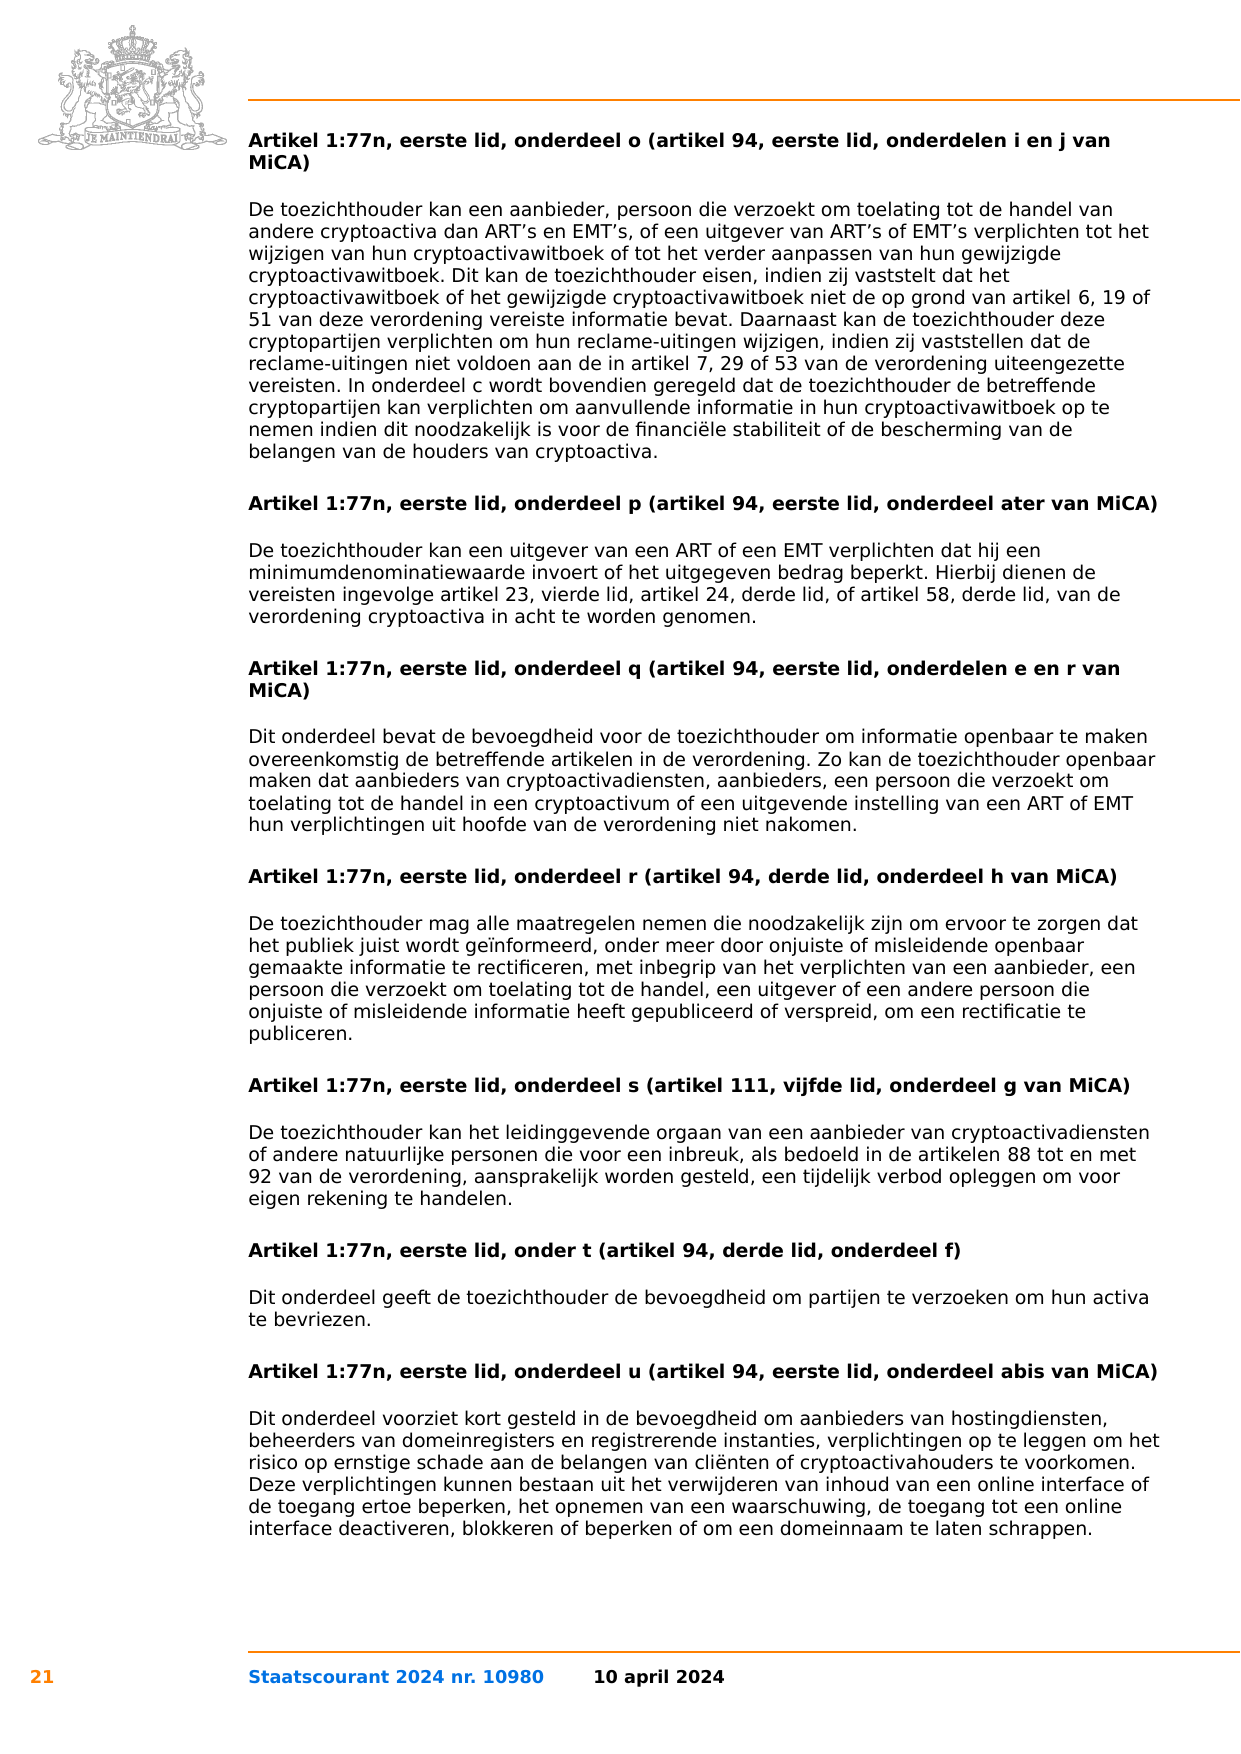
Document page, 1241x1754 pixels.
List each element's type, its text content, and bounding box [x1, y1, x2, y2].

text De toezichthouder kan een uitgever van een ART of een EMT verplichten dat hij een minimumdenominatiewaarde invoert of het uitgegeven bedrag beperkt. Hierbij dienen de vereisten ingevolge artikel 23, vierde lid, artikel 24, derde lid, of artikel 58, derde lid, van de verordening cryptoactiva in acht te worden genomen. [248, 539, 1163, 627]
subtitle Artikel 1:77n, eerste lid, onder t (artikel 94, derde lid, onderdeel f) [248, 1240, 1163, 1262]
text Dit onderdeel geeft de toezichthouder de bevoegdheid om partijen te verzoeken om hun activa te bevriezen. [248, 1287, 1163, 1331]
subtitle Artikel 1:77n, eerste lid, onderdeel o (artikel 94, eerste lid, onderdelen i en j van MiCA) [248, 130, 1163, 174]
picture [38, 25, 227, 150]
subtitle Artikel 1:77n, eerste lid, onderdeel q (artikel 94, eerste lid, onderdelen e en r van MiCA) [248, 657, 1163, 701]
subtitle Artikel 1:77n, eerste lid, onderdeel u (artikel 94, eerste lid, onderdeel abis van MiCA) [248, 1361, 1163, 1383]
text De toezichthouder kan het leidinggevende orgaan van een aanbieder van cryptoactivadiensten of andere natuurlijke personen die voor een inbreuk, als bedoeld in de artikelen 88 tot en met 92 van de verordening, aansprakelijk worden gesteld, een tijdelijk verbod opleggen om voor eigen rekening te handelen. [248, 1122, 1163, 1210]
text De toezichthouder kan een aanbieder, persoon die verzoekt om toelating tot de handel van andere cryptoactiva dan ART’s en EMT’s, of een uitgever van ART’s of EMT’s verplichten tot het wijzigen van hun cryptoactivawitboek of tot het verder aanpassen van hun gewijzigde cryptoactivawitboek. Dit kan de toezichthouder eisen, indien zij vaststelt dat het cryptoactivawitboek of het gewijzigde cryptoactivawitboek niet de op grond van artikel 6, 19 of 51 van deze verordening vereiste informatie bevat. Daarnaast kan de toezichthouder deze cryptopartijen verplichten om hun reclame-uitingen wijzigen, indien zij vaststellen dat de reclame-uitingen niet voldoen aan de in artikel 7, 29 of 53 van de verordening uiteengezette vereisten. In onderdeel c wordt bovendien geregeld dat de toezichthouder de betreffende cryptopartijen kan verplichten om aanvullende informatie in hun cryptoactivawitboek op te nemen indien dit noodzakelijk is voor de financiële stabiliteit of de bescherming van de belangen van de houders van cryptoactiva. [248, 199, 1163, 463]
subtitle Artikel 1:77n, eerste lid, onderdeel r (artikel 94, derde lid, onderdeel h van MiCA) [248, 866, 1163, 888]
subtitle Artikel 1:77n, eerste lid, onderdeel s (artikel 111, vijfde lid, onderdeel g van MiCA) [248, 1075, 1163, 1097]
text De toezichthouder mag alle maatregelen nemen die noodzakelijk zijn om ervoor te zorgen dat het publiek juist wordt geïnformeerd, onder meer door onjuiste of misleidende openbaar gemaakte informatie te rectificeren, met inbegrip van het verplichten van een aanbieder, een persoon die verzoekt om toelating tot de handel, een uitgever of een andere persoon die onjuiste of misleidende informatie heeft gepubliceerd of verspreid, om een rectificatie te publiceren. [248, 913, 1163, 1045]
text Dit onderdeel voorziet kort gesteld in de bevoegdheid om aanbieders van hostingdiensten, beheerders van domeinregisters en registrerende instanties, verplichtingen op te leggen om het risico op ernstige schade aan de belangen van cliënten of cryptoactivahouders te voorkomen. Deze verplichtingen kunnen bestaan uit het verwijderen van inhoud van een online interface of de toegang ertoe beperken, het opnemen van een waarschuwing, de toegang tot een online interface deactiveren, blokkeren of beperken of om een domeinnaam te laten schrappen. [248, 1408, 1163, 1540]
subtitle Artikel 1:77n, eerste lid, onderdeel p (artikel 94, eerste lid, onderdeel ater van MiCA) [248, 493, 1163, 514]
text Dit onderdeel bevat de bevoegdheid voor de toezichthouder om informatie openbaar te maken overeenkomstig de betreffende artikelen in de verordening. Zo kan de toezichthouder openbaar maken dat aanbieders van cryptoactivadiensten, aanbieders, een persoon die verzoekt om toelating tot de handel in een cryptoactivum of een uitgevende instelling van een ART of EMT hun verplichtingen uit hoofde van de verordening niet nakomen. [248, 726, 1163, 836]
